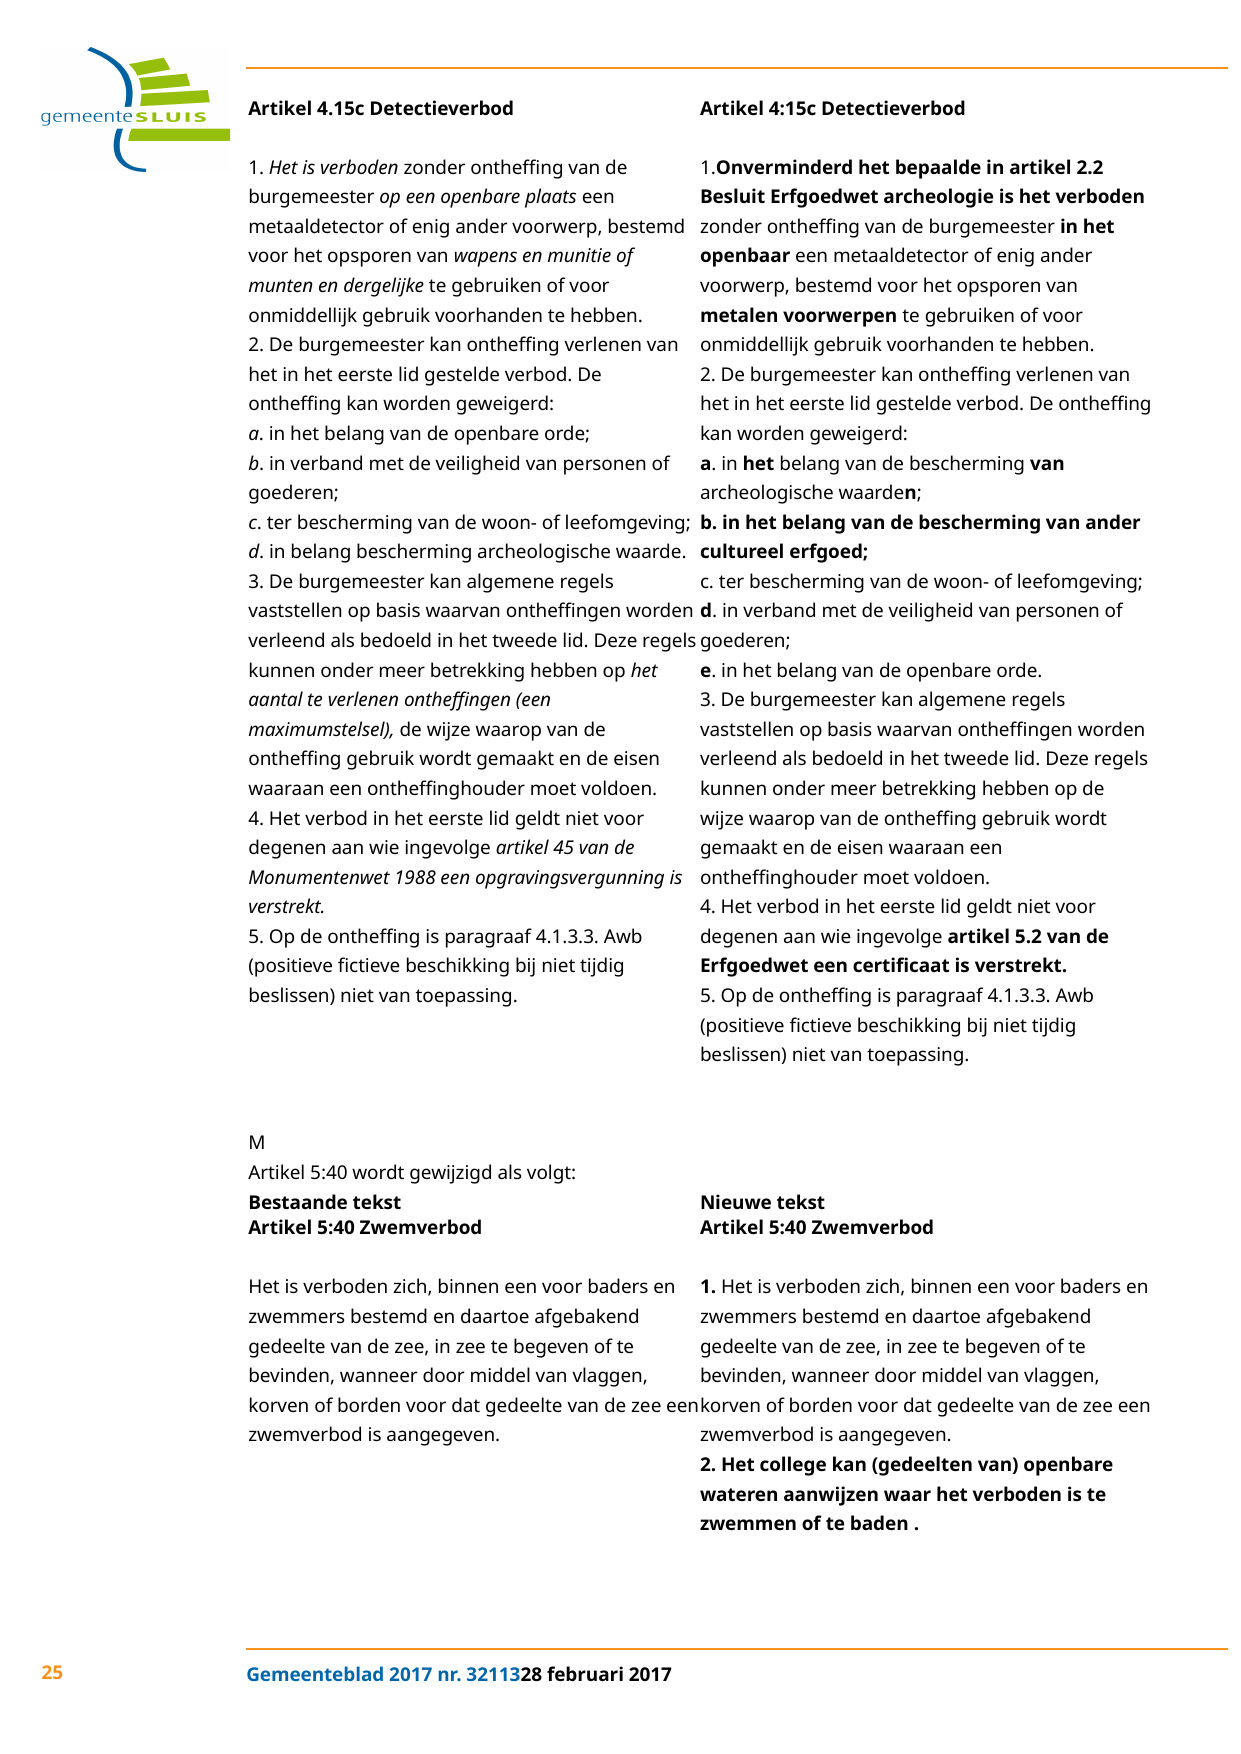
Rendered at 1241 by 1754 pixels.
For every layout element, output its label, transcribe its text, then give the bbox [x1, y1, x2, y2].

table_cell Artikel 4.15c Detectieverbod 1. Het is verboden zonder ontheffing van de burgemeester op een openbare plaats een metaaldetector of enig ander voorwerp, bestemd voor het opsporen van wapens en munitie of munten en dergelijke te gebruiken of voor onmiddellijk gebruik voorhanden te hebben. 2. De burgemeester kan ontheffing verlenen van het in het eerste lid gestelde verbod. De ontheffing kan worden geweigerd: a. in het belang van de openbare orde; b. in verband met de veiligheid van personen of goederen; c. ter bescherming van de woon- of leefomgeving; d. in belang bescherming archeologische waarde. 3. De burgemeester kan algemene regels vaststellen op basis waarvan ontheffingen worden verleend als bedoeld in het tweede lid. Deze regels kunnen onder meer betrekking hebben op het aantal te verlenen ontheffingen (een maximumstelsel), de wijze waarop van de ontheffing gebruik wordt gemaakt en de eisen waaraan een ontheffinghouder moet voldoen. 4. Het verbod in het eerste lid geldt niet voor degenen aan wie ingevolge artikel 45 van de Monumentenwet 1988 een opgravingsvergunning is verstrekt. 5. Op de ontheffing is paragraaf 4.1.3.3. Awb (positieve fictieve beschikking bij niet tijdig beslissen) niet van toepassing. [248, 95, 700, 1067]
table_cell Artikel 4:15c Detectieverbod 1.Onverminderd het bepaalde in artikel 2.2 Besluit Erfgoedwet archeologie is het verboden zonder ontheffing van de burgemeester in het openbaar een metaaldetector of enig ander voorwerp, bestemd voor het opsporen van metalen voorwerpen te gebruiken of voor onmiddellijk gebruik voorhanden te hebben. 2. De burgemeester kan ontheffing verlenen van het in het eerste lid gestelde verbod. De ontheffing kan worden geweigerd: a. in het belang van de bescherming van archeologische waarden; b. in het belang van de bescherming van ander cultureel erfgoed; c. ter bescherming van de woon- of leefomgeving; d. in verband met de veiligheid van personen of goederen; e. in het belang van de openbare orde. 3. De burgemeester kan algemene regels vaststellen op basis waarvan ontheffingen worden verleend als bedoeld in het tweede lid. Deze regels kunnen onder meer betrekking hebben op de wijze waarop van de ontheffing gebruik wordt gemaakt en de eisen waaraan een ontheffinghouder moet voldoen. 4. Het verbod in het eerste lid geldt niet voor degenen aan wie ingevolge artikel 5.2 van de Erfgoedwet een certificaat is verstrekt. 5. Op de ontheffing is paragraaf 4.1.3.3. Awb (positieve fictieve beschikking bij niet tijdig beslissen) niet van toepassing. [700, 95, 1152, 1067]
table_header Nieuwe tekst [700, 1189, 1152, 1214]
table_cell Artikel 5:40 Zwemverbod 1. Het is verboden zich, binnen een voor baders en zwemmers bestemd en daartoe afgebakend gedeelte van de zee, in zee te begeven of te bevinden, wanneer door middel van vlaggen, korven of borden voor dat gedeelte van de zee een zwemverbod is aangegeven. 2. Het college kan (gedeelten van) openbare wateren aanwijzen waar het verboden is te zwemmen of te baden . [700, 1215, 1152, 1536]
picture [41, 47, 231, 172]
table_header Bestaande tekst [248, 1189, 700, 1214]
text M [248, 1129, 1152, 1155]
text Artikel 5:40 wordt gewijzigd als volgt: [248, 1159, 1152, 1185]
table_cell Artikel 5:40 Zwemverbod Het is verboden zich, binnen een voor baders en zwemmers bestemd en daartoe afgebakend gedeelte van de zee, in zee te begeven of te bevinden, wanneer door middel van vlaggen, korven of borden voor dat gedeelte van de zee een zwemverbod is aangegeven. [248, 1215, 700, 1536]
